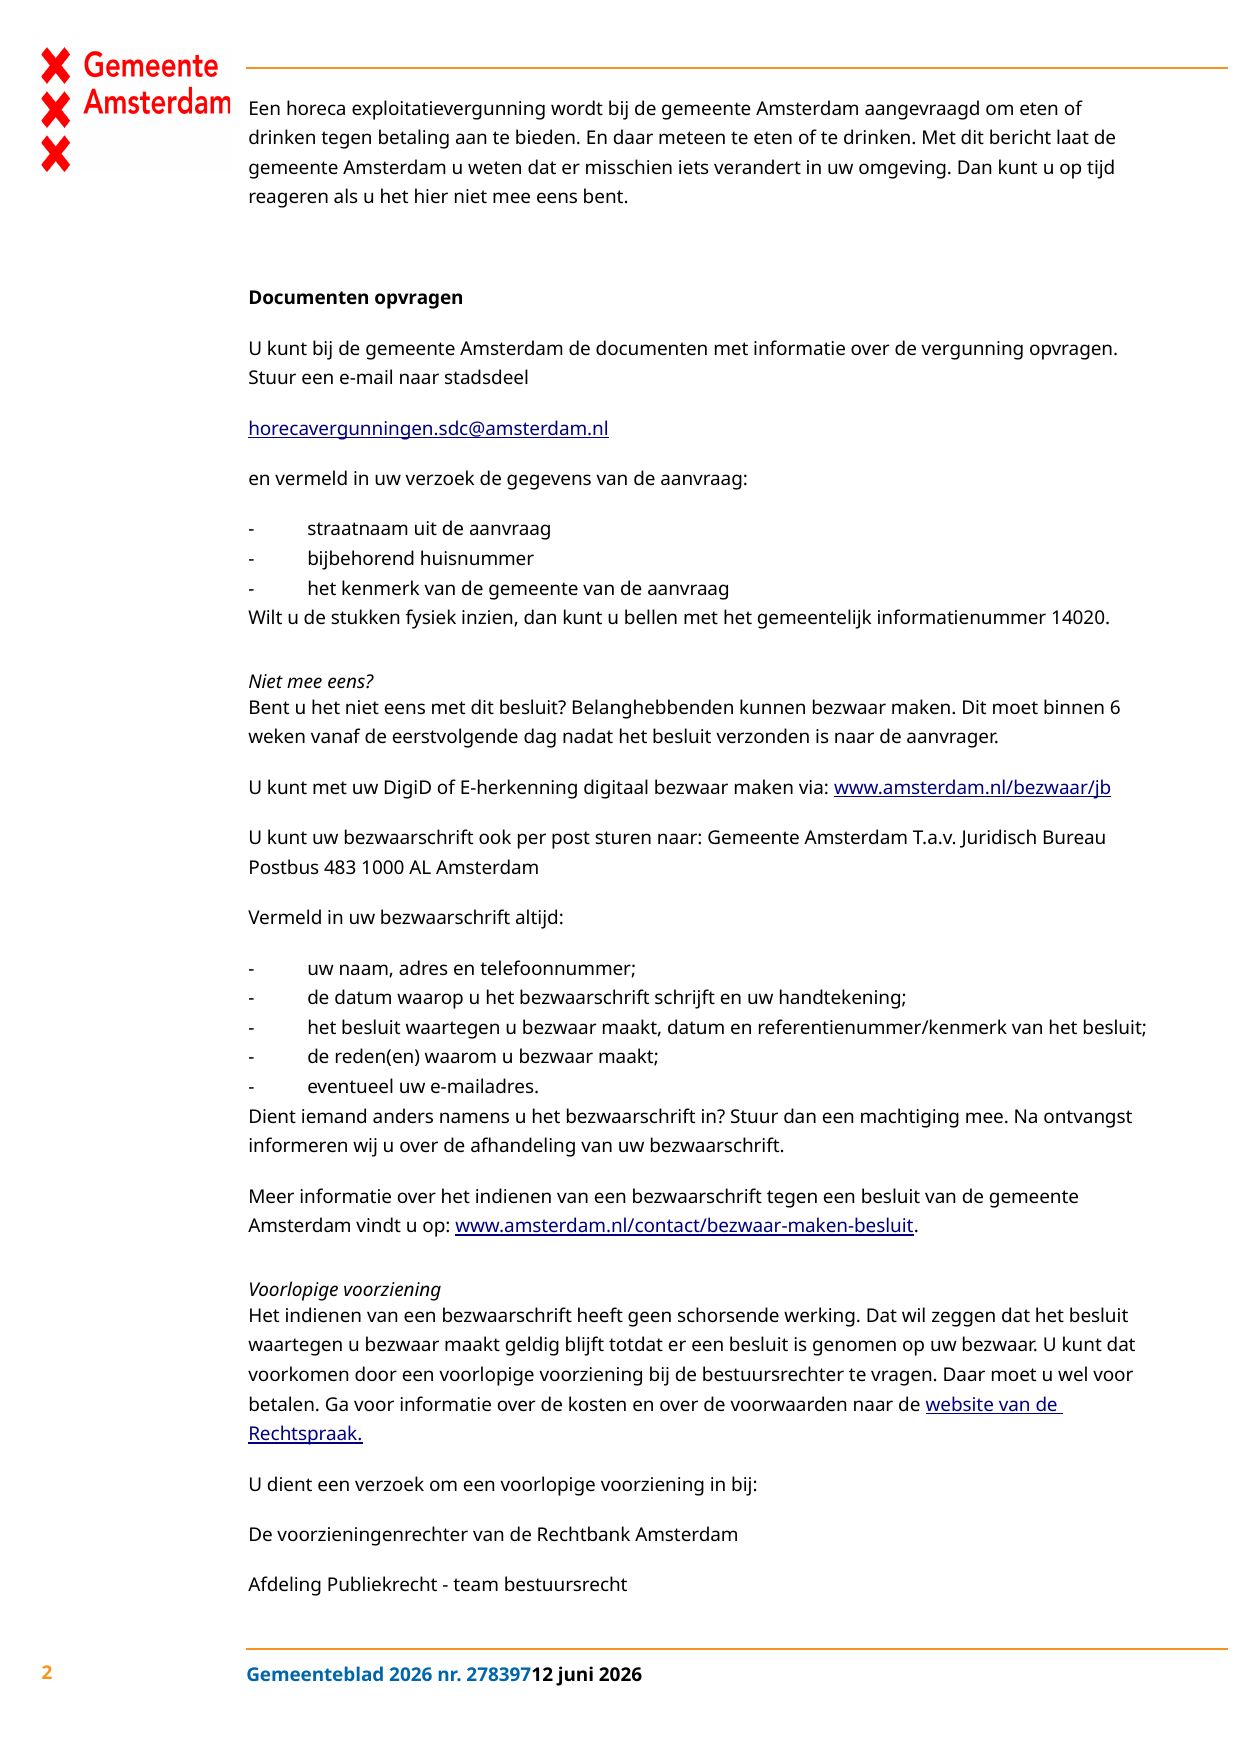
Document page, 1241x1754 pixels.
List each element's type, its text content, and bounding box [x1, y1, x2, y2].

text Dient iemand anders namens u het bezwaarschrift in? Stuur dan een machtiging mee. Na ontvangst informeren wij u over de afhandeling van uw bezwaarschrift. [248, 1103, 1152, 1158]
text Een horeca exploitatievergunning wordt bij de gemeente Amsterdam aangevraagd om eten of drinken tegen betaling aan te bieden. En daar meteen te eten of te drinken. Met dit bericht laat de gemeente Amsterdam u weten dat er misschien iets verandert in uw omgeving. Dan kunt u op tijd reageren als u het hier niet mee eens bent. [248, 95, 1152, 209]
text Bent u het niet eens met dit besluit? Belanghebbenden kunnen bezwaar maken. Dit moet binnen 6 weken vanaf de eerstvolgende dag nadat het besluit verzonden is naar de aanvrager. [248, 694, 1152, 749]
list straatnaam uit de aanvraag [248, 516, 1152, 541]
text Documenten opvragen [248, 284, 1152, 310]
list de datum waarop u het bezwaarschrift schrijft en uw handtekening; [248, 984, 1152, 1010]
text horecavergunningen.sdc@amsterdam.nl [248, 415, 1152, 441]
text Voorlopige voorziening [248, 1276, 1152, 1302]
text U dient een verzoek om een voorlopige voorziening in bij: [248, 1471, 1152, 1497]
text en vermeld in uw verzoek de gegevens van de aanvraag: [248, 465, 1152, 491]
list eventueel uw e-mailadres. [248, 1073, 1152, 1099]
text Wilt u de stukken fysiek inzien, dan kunt u bellen met het gemeentelijk informatienummer 14020. [248, 604, 1152, 630]
text Vermeld in uw bezwaarschrift altijd: [248, 904, 1152, 930]
text Meer informatie over het indienen van een bezwaarschrift tegen een besluit van de gemeente Amsterdam vindt u op: www.amsterdam.nl/contact/bezwaar-maken-besluit. [248, 1183, 1152, 1238]
picture [41, 47, 231, 172]
list het besluit waartegen u bezwaar maakt, datum en referentienummer/kenmerk van het besluit; [248, 1014, 1152, 1040]
text U kunt bij de gemeente Amsterdam de documenten met informatie over de vergunning opvragen. Stuur een e-mail naar stadsdeel [248, 335, 1152, 390]
text U kunt uw bezwaarschrift ook per post sturen naar: Gemeente Amsterdam T.a.v. Juridisch Bureau Postbus 483 1000 AL Amsterdam [248, 824, 1152, 880]
list uw naam, adres en telefoonnummer; [248, 955, 1152, 981]
text Het indienen van een bezwaarschrift heeft geen schorsende werking. Dat wil zeggen dat het besluit waartegen u bezwaar maakt geldig blijft totdat er een besluit is genomen op uw bezwaar. U kunt dat voorkomen door een voorlopige voorziening bij de bestuursrechter te vragen. Daar moet u wel voor betalen. Ga voor informatie over de kosten en over de voorwaarden naar de website van de Rechtspraak. [248, 1302, 1152, 1446]
list het kenmerk van de gemeente van de aanvraag [248, 575, 1152, 601]
list de reden(en) waarom u bezwaar maakt; [248, 1044, 1152, 1069]
text De voorzieningenrechter van de Rechtbank Amsterdam [248, 1521, 1152, 1547]
text Afdeling Publiekrecht - team bestuursrecht [248, 1572, 1152, 1597]
list bijbehorend huisnummer [248, 545, 1152, 571]
text Niet mee eens? [248, 668, 1152, 694]
text U kunt met uw DigiD of E-herkenning digitaal bezwaar maken via: www.amsterdam.nl/bezwaar/jb [248, 774, 1152, 800]
